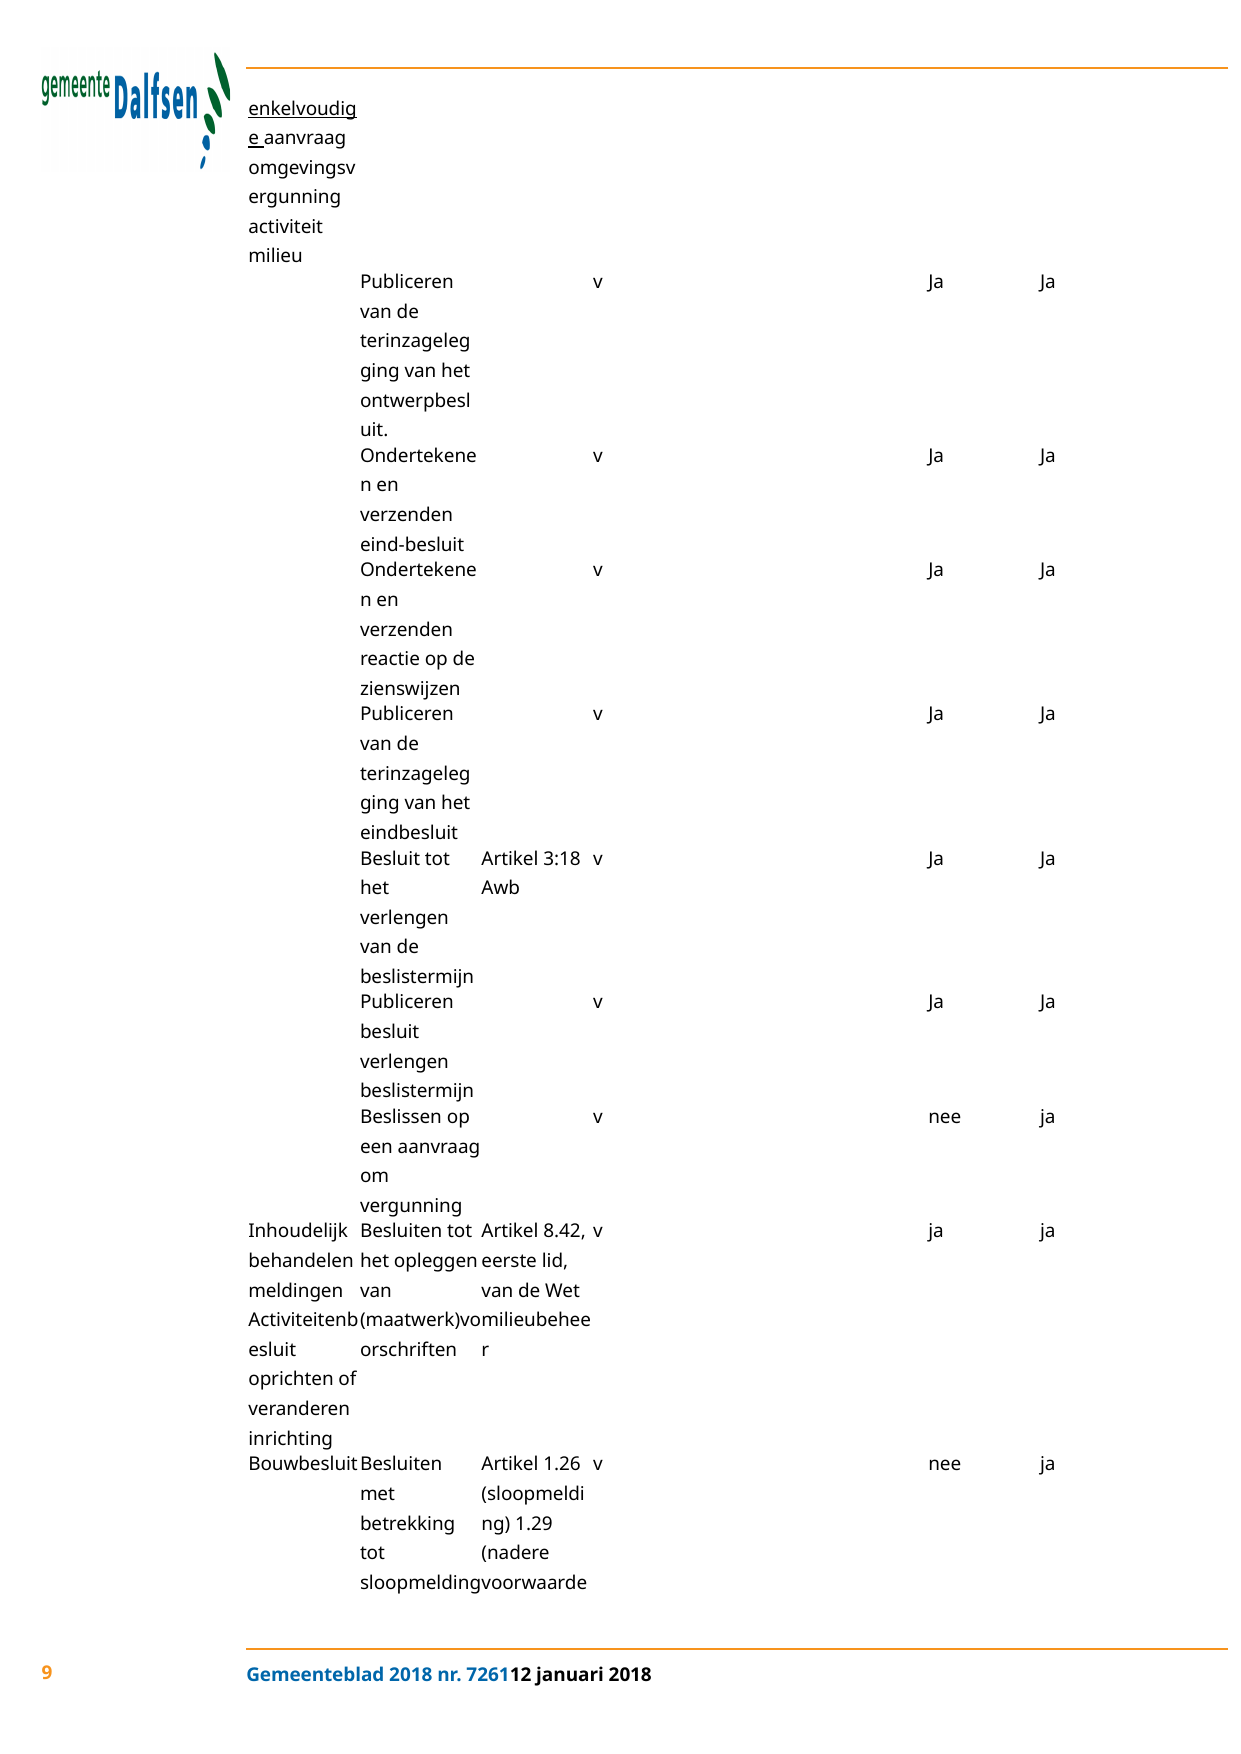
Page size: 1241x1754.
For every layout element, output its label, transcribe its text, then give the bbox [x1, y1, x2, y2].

table_cell [705, 557, 816, 701]
table_cell [481, 95, 593, 268]
table_cell Publiceren van de terinzagelegging van het eindbesluit [360, 701, 481, 845]
table_cell [705, 95, 816, 268]
table_cell [481, 557, 593, 701]
table_cell v [593, 269, 704, 442]
table_cell Ondertekenen en verzenden eind-besluit [360, 442, 481, 557]
table_cell [248, 1103, 360, 1218]
table_cell [248, 989, 360, 1103]
table_cell enkelvoudige aanvraag omgevingsvergunning activiteit milieu [248, 95, 360, 268]
table_cell [481, 701, 593, 845]
table_cell Ja [928, 269, 1040, 442]
table_cell v [593, 845, 704, 989]
table_cell Ja [928, 845, 1040, 989]
table_cell Publiceren van de terinzagelegging van het ontwerpbesluit. [360, 269, 481, 442]
table_cell [248, 557, 360, 701]
table_cell Ondertekenen en verzenden reactie op de zienswijzen [360, 557, 481, 701]
table_cell Artikel 8.42, eerste lid, van de Wet milieubeheer [481, 1218, 593, 1451]
table_cell [816, 1103, 928, 1218]
table_cell Ja [1040, 557, 1152, 701]
table_cell Artikel 3:18 Awb [481, 845, 593, 989]
table_cell [816, 1218, 928, 1451]
table_cell Besluiten tot het opleggen van (maatwerk)voorschriften [360, 1218, 481, 1451]
table_cell v [593, 1451, 704, 1594]
table_cell Beslissen op een aanvraag om vergunning [360, 1103, 481, 1218]
picture [41, 47, 231, 172]
table_cell [360, 95, 481, 268]
table_cell [248, 442, 360, 557]
table_cell [705, 989, 816, 1103]
table_cell [481, 269, 593, 442]
table_cell Ja [928, 442, 1040, 557]
table_cell [248, 701, 360, 845]
table_cell Ja [928, 701, 1040, 845]
table_cell v [593, 442, 704, 557]
table_cell [816, 442, 928, 557]
table_cell Ja [928, 557, 1040, 701]
table_cell [816, 989, 928, 1103]
table_cell nee [928, 1451, 1040, 1594]
table_cell v [593, 1218, 704, 1451]
table_cell [816, 269, 928, 442]
table_cell Ja [1040, 269, 1152, 442]
table_cell Besluit tot het verlengen van de beslistermijn [360, 845, 481, 989]
table_cell [816, 845, 928, 989]
table_cell [816, 95, 928, 268]
table_cell Ja [1040, 989, 1152, 1103]
table_cell [1040, 95, 1152, 268]
table_cell [481, 989, 593, 1103]
table_cell ja [1040, 1103, 1152, 1218]
table_cell v [593, 701, 704, 845]
table_cell [816, 1451, 928, 1594]
table_cell Artikel 1.26 (sloopmelding) 1.29 (nadere voorwaarde [481, 1451, 593, 1594]
table_cell Inhoudelijk behandelen meldingen Activiteitenbesluit oprichten of veranderen inrichting [248, 1218, 360, 1451]
table_cell [481, 1103, 593, 1218]
table_cell [816, 557, 928, 701]
table_cell ja [1040, 1218, 1152, 1451]
table_cell Bouwbesluit [248, 1451, 360, 1594]
table_cell Besluiten met betrekking tot sloopmelding [360, 1451, 481, 1594]
table_cell Ja [928, 989, 1040, 1103]
table_cell [705, 269, 816, 442]
table_cell [705, 701, 816, 845]
table_cell Ja [1040, 701, 1152, 845]
table_cell nee [928, 1103, 1040, 1218]
table_cell [816, 701, 928, 845]
table_cell [248, 845, 360, 989]
table_cell [705, 1103, 816, 1218]
table_cell v [593, 557, 704, 701]
table_cell [705, 1218, 816, 1451]
table_cell ja [1040, 1451, 1152, 1594]
table_cell [481, 442, 593, 557]
table_cell Publiceren besluit verlengen beslistermijn [360, 989, 481, 1103]
table_cell [705, 845, 816, 989]
table_cell v [593, 1103, 704, 1218]
table_cell [928, 95, 1040, 268]
table_cell [593, 95, 704, 268]
table_cell [705, 442, 816, 557]
table_cell Ja [1040, 442, 1152, 557]
table_cell [248, 269, 360, 442]
table_cell Ja [1040, 845, 1152, 989]
table_cell v [593, 989, 704, 1103]
table_cell [705, 1451, 816, 1594]
table_cell ja [928, 1218, 1040, 1451]
